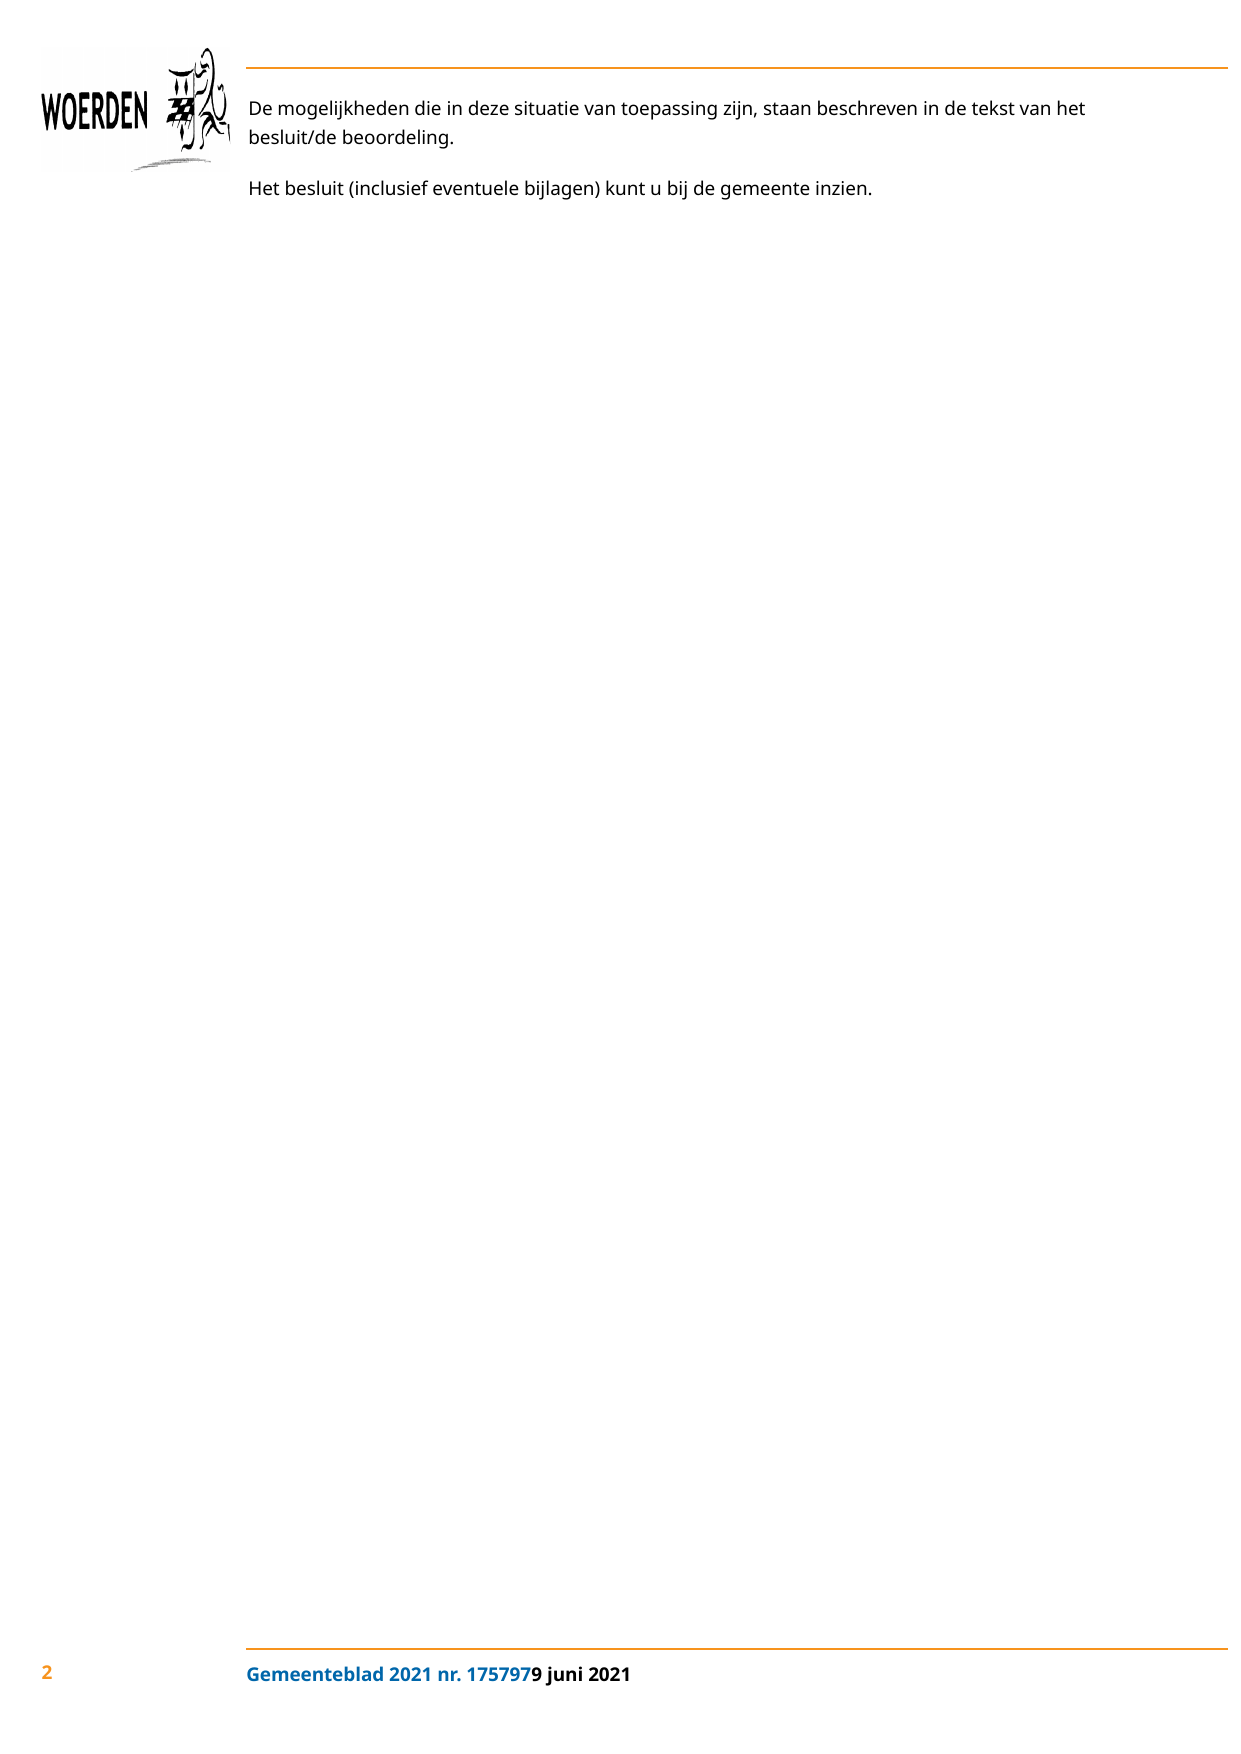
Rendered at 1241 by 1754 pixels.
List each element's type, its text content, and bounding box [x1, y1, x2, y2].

text De mogelijkheden die in deze situatie van toepassing zijn, staan beschreven in de tekst van het besluit/de beoordeling. [248, 95, 1152, 150]
picture [41, 47, 231, 172]
text Het besluit (inclusief eventuele bijlagen) kunt u bij de gemeente inzien. [248, 175, 1152, 201]
